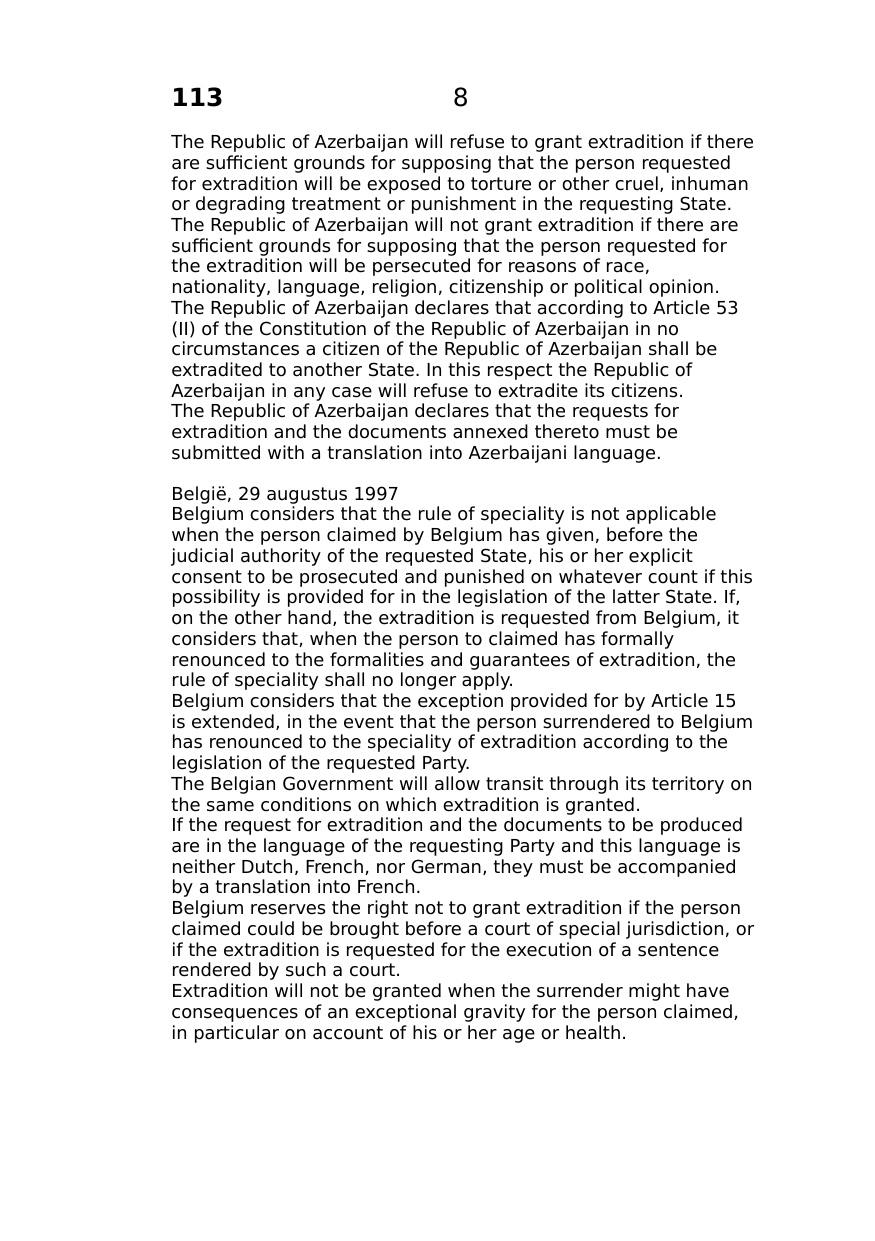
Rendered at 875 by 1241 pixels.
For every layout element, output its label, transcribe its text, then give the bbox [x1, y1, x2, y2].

text The Republic of Azerbaijan declares that the requests for extradition and the documents annexed thereto must be submitted with a translation into Azerbaijani language. [171, 401, 756, 463]
text Belgium reserves the right not to grant extradition if the person claimed could be brought before a court of special jurisdiction, or if the extradition is requested for the execution of a sentence rendered by such a court. [171, 898, 756, 981]
text The Republic of Azerbaijan will refuse to grant extradition if there are sufficient grounds for supposing that the person requested for extradition will be exposed to torture or other cruel, inhuman or degrading treatment or punishment in the requesting State. [171, 132, 756, 215]
text Belgium considers that the exception provided for by Article 15 is extended, in the event that the person surrendered to Belgium has renounced to the speciality of extradition according to the legislation of the requested Party. [171, 691, 756, 774]
text België, 29 augustus 1997 [171, 483, 756, 504]
text The Belgian Government will allow transit through its territory on the same conditions on which extradition is granted. [171, 774, 756, 815]
text Extradition will not be granted when the surrender might have consequences of an exceptional gravity for the person claimed, in particular on account of his or her age or health. [171, 981, 756, 1043]
text Belgium considers that the rule of speciality is not applicable when the person claimed by Belgium has given, before the judicial authority of the requested State, his or her explicit consent to be prosecuted and punished on whatever count if this possibility is provided for in the legislation of the latter State. If, on the other hand, the extradition is requested from Belgium, it considers that, when the person to claimed has formally renounced to the formalities and guarantees of extradition, the rule of speciality shall no longer apply. [171, 504, 756, 691]
text The Republic of Azerbaijan declares that according to Article 53 (II) of the Constitution of the Republic of Azerbaijan in no circumstances a citizen of the Republic of Azerbaijan shall be extradited to another State. In this respect the Republic of Azerbaijan in any case will refuse to extradite its citizens. [171, 298, 756, 401]
text The Republic of Azerbaijan will not grant extradition if there are sufficient grounds for supposing that the person requested for the extradition will be persecuted for reasons of race, nationality, language, religion, citizenship or political opinion. [171, 215, 756, 298]
text If the request for extradition and the documents to be produced are in the language of the requesting Party and this language is neither Dutch, French, nor German, they must be accompanied by a translation into French. [171, 815, 756, 898]
